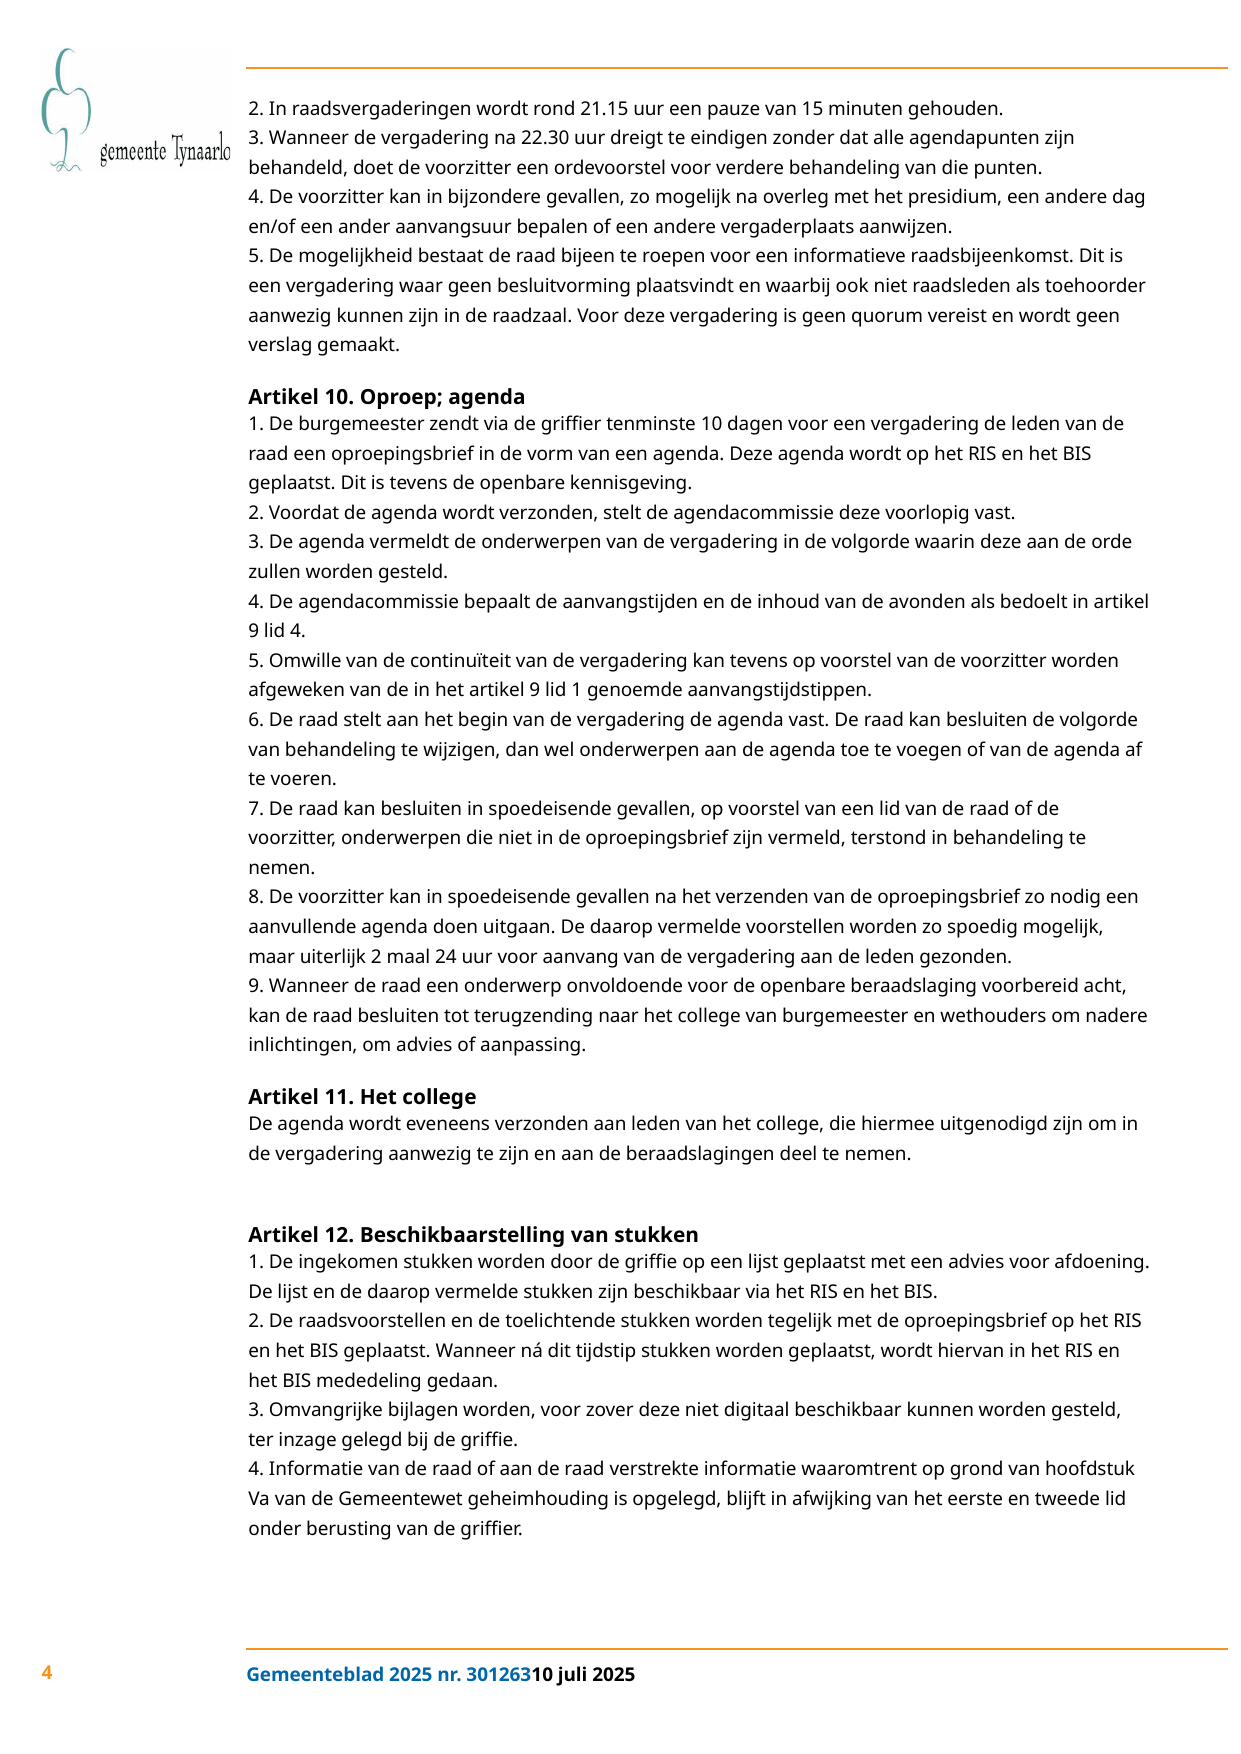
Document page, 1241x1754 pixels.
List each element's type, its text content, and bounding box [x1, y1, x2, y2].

text 4. De voorzitter kan in bijzondere gevallen, zo mogelijk na overleg met het presidium, een andere dag en/of een ander aanvangsuur bepalen of een andere vergaderplaats aanwijzen. [248, 183, 1152, 239]
text 4. Informatie van de raad of aan de raad verstrekte informatie waaromtrent op grond van hoofdstuk Va van de Gemeentewet geheimhouding is opgelegd, blijft in afwijking van het eerste en tweede lid onder berusting van de griffier. [248, 1456, 1152, 1540]
text De agenda wordt eveneens verzonden aan leden van het college, die hiermee uitgenodigd zijn om in de vergadering aanwezig te zijn en aan de beraadslagingen deel te nemen. [248, 1110, 1152, 1166]
text 7. De raad kan besluiten in spoedeisende gevallen, op voorstel van een lid van de raad of de voorzitter, onderwerpen die niet in de oproepingsbrief zijn vermeld, terstond in behandeling te nemen. [248, 795, 1152, 880]
text 2. De raadsvoorstellen en de toelichtende stukken worden tegelijk met de oproepingsbrief op het RIS en het BIS geplaatst. Wanneer ná dit tijdstip stukken worden geplaatst, wordt hiervan in het RIS en het BIS mededeling gedaan. [248, 1308, 1152, 1392]
text 8. De voorzitter kan in spoedeisende gevallen na het verzenden van de oproepingsbrief zo nodig een aanvullende agenda doen uitgaan. De daarop vermelde voorstellen worden zo spoedig mogelijk, maar uiterlijk 2 maal 24 uur voor aanvang van de vergadering aan de leden gezonden. [248, 884, 1152, 968]
text 5. De mogelijkheid bestaat de raad bijeen te roepen voor een informatieve raadsbijeenkomst. Dit is een vergadering waar geen besluitvorming plaatsvindt en waarbij ook niet raadsleden als toehoorder aanwezig kunnen zijn in de raadzaal. Voor deze vergadering is geen quorum vereist en wordt geen verslag gemaakt. [248, 243, 1152, 357]
text 3. De agenda vermeldt de onderwerpen van de vergadering in de volgorde waarin deze aan de orde zullen worden gesteld. [248, 529, 1152, 584]
text 4. De agendacommissie bepaalt de aanvangstijden en de inhoud van de avonden als bedoelt in artikel 9 lid 4. [248, 588, 1152, 643]
picture [41, 47, 231, 172]
text 6. De raad stelt aan het begin van de vergadering de agenda vast. De raad kan besluiten de volgorde van behandeling te wijzigen, dan wel onderwerpen aan de agenda toe te voegen of van de agenda af te voeren. [248, 706, 1152, 791]
text 2. In raadsvergaderingen wordt rond 21.15 uur een pauze van 15 minuten gehouden. [248, 95, 1152, 121]
text 9. Wanneer de raad een onderwerp onvoldoende voor de openbare beraadslaging voorbereid acht, kan de raad besluiten tot terugzending naar het college van burgemeester en wethouders om nadere inlichtingen, om advies of aanpassing. [248, 972, 1152, 1057]
text Artikel 10. Oproep; agenda [248, 382, 1152, 410]
text 3. Omvangrijke bijlagen worden, voor zover deze niet digitaal beschikbaar kunnen worden gesteld, ter inzage gelegd bij de griffie. [248, 1396, 1152, 1452]
text 5. Omwille van de continuïteit van de vergadering kan tevens op voorstel van de voorzitter worden afgeweken van de in het artikel 9 lid 1 genoemde aanvangstijdstippen. [248, 647, 1152, 702]
text 2. Voordat de agenda wordt verzonden, stelt de agendacommissie deze voorlopig vast. [248, 499, 1152, 525]
text Artikel 12. Beschikbaarstelling van stukken [248, 1220, 1152, 1248]
text Artikel 11. Het college [248, 1082, 1152, 1110]
text 1. De ingekomen stukken worden door de griffie op een lijst geplaatst met een advies voor afdoening. De lijst en de daarop vermelde stukken zijn beschikbaar via het RIS en het BIS. [248, 1248, 1152, 1304]
text 1. De burgemeester zendt via de griffier tenminste 10 dagen voor een vergadering de leden van de raad een oproepingsbrief in de vorm van een agenda. Deze agenda wordt op het RIS en het BIS geplaatst. Dit is tevens de openbare kennisgeving. [248, 410, 1152, 495]
text 3. Wanneer de vergadering na 22.30 uur dreigt te eindigen zonder dat alle agendapunten zijn behandeld, doet de voorzitter een ordevoorstel voor verdere behandeling van die punten. [248, 124, 1152, 180]
